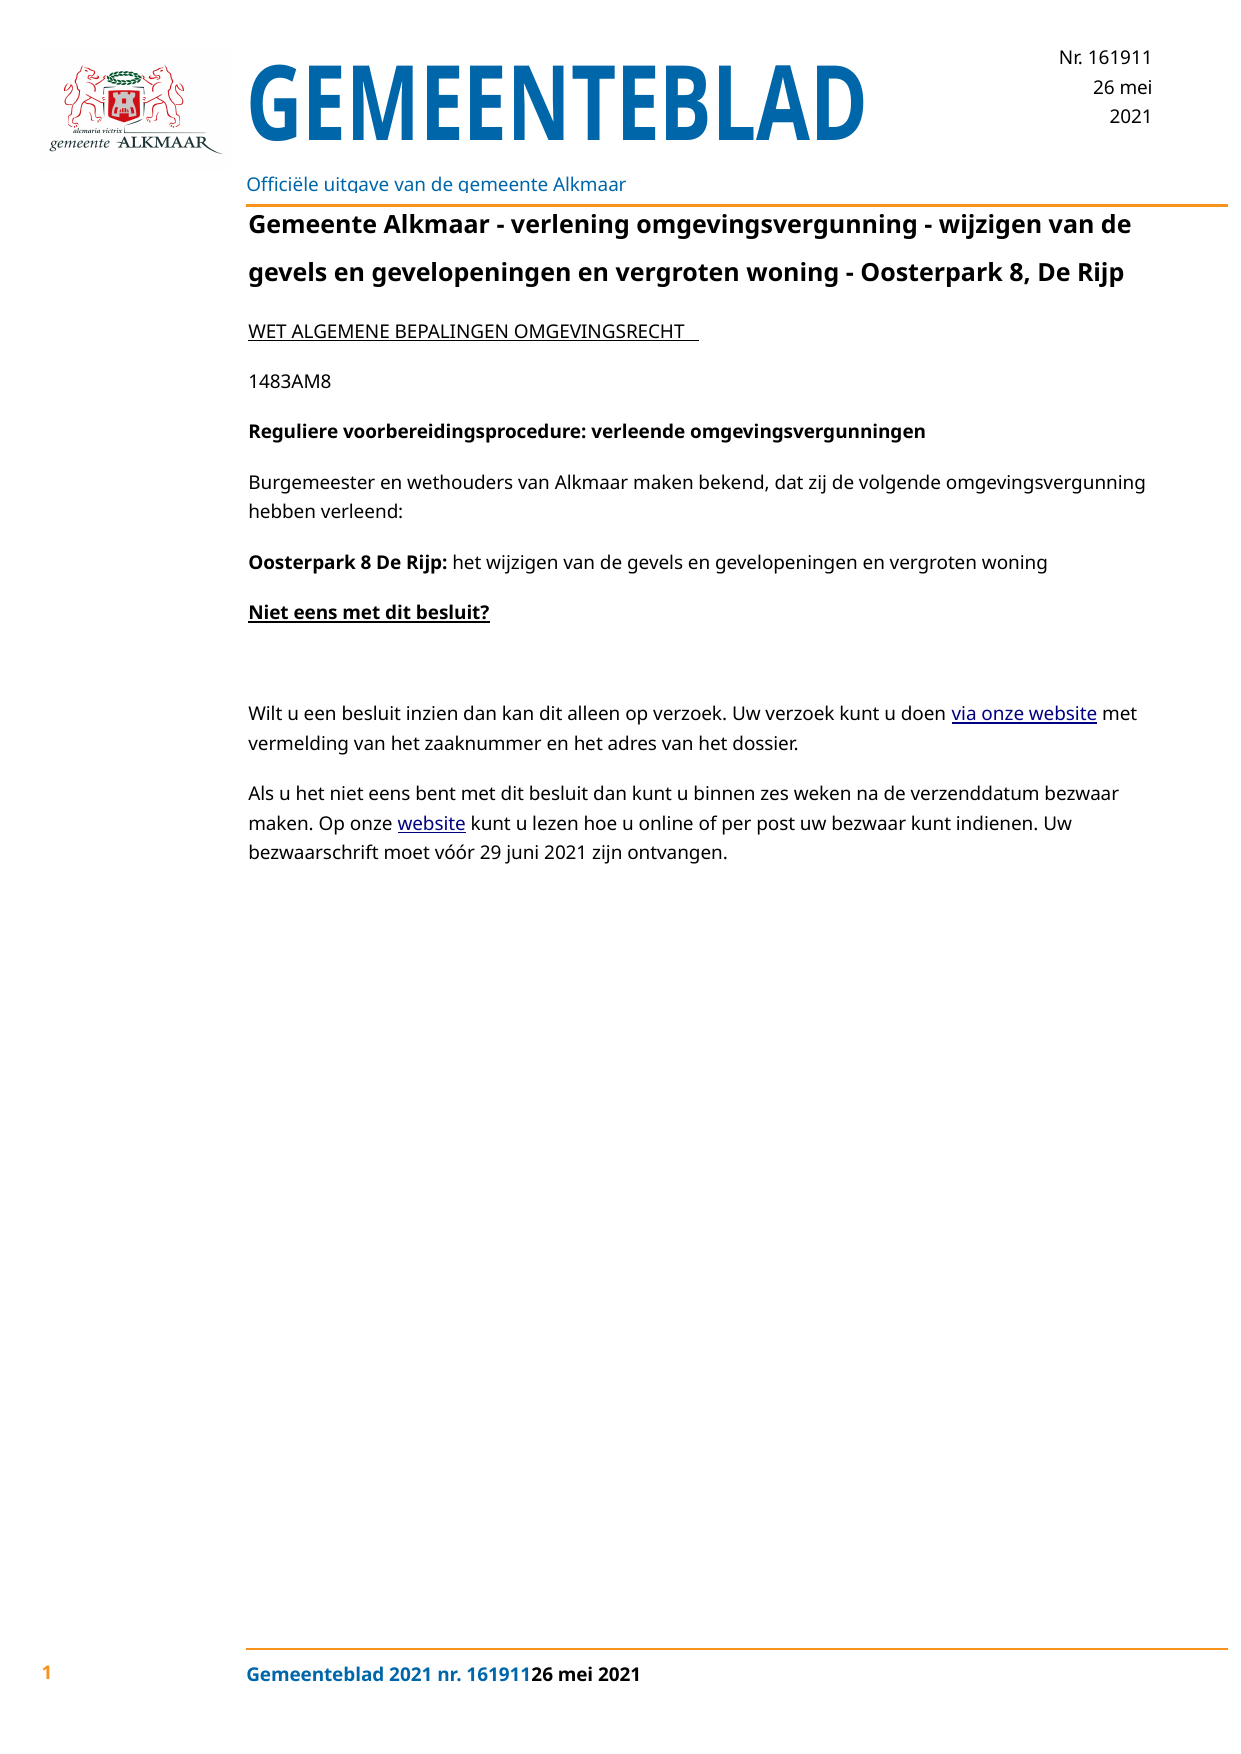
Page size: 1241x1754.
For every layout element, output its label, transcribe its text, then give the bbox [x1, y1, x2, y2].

picture [41, 47, 231, 172]
text Gemeente Alkmaar - verlening omgevingsvergunning - wijzigen van de gevels en gevelopeningen en vergroten woning - Oosterpark 8, De Rijp [248, 207, 1152, 288]
text Wilt u een besluit inzien dan kan dit alleen op verzoek. Uw verzoek kunt u doen via onze website met vermelding van het zaaknummer en het adres van het dossier. [248, 700, 1152, 756]
text Oosterpark 8 De Rijp: het wijzigen van de gevels en gevelopeningen en vergroten woning [248, 549, 1152, 575]
text Niet eens met dit besluit? [248, 599, 1152, 625]
text 1483AM8 [248, 368, 1152, 394]
text Burgemeester en wethouders van Alkmaar maken bekend, dat zij de volgende omgevingsvergunning hebben verleend: [248, 469, 1152, 524]
text Reguliere voorbereidingsprocedure: verleende omgevingsvergunningen [248, 419, 1152, 444]
text Als u het niet eens bent met dit besluit dan kunt u binnen zes weken na de verzenddatum bezwaar maken. Op onze website kunt u lezen hoe u online of per post uw bezwaar kunt indienen. Uw bezwaarschrift moet vóór 29 juni 2021 zijn ontvangen. [248, 780, 1152, 865]
text WET ALGEMENE BEPALINGEN OMGEVINGSRECHT [248, 318, 1152, 344]
